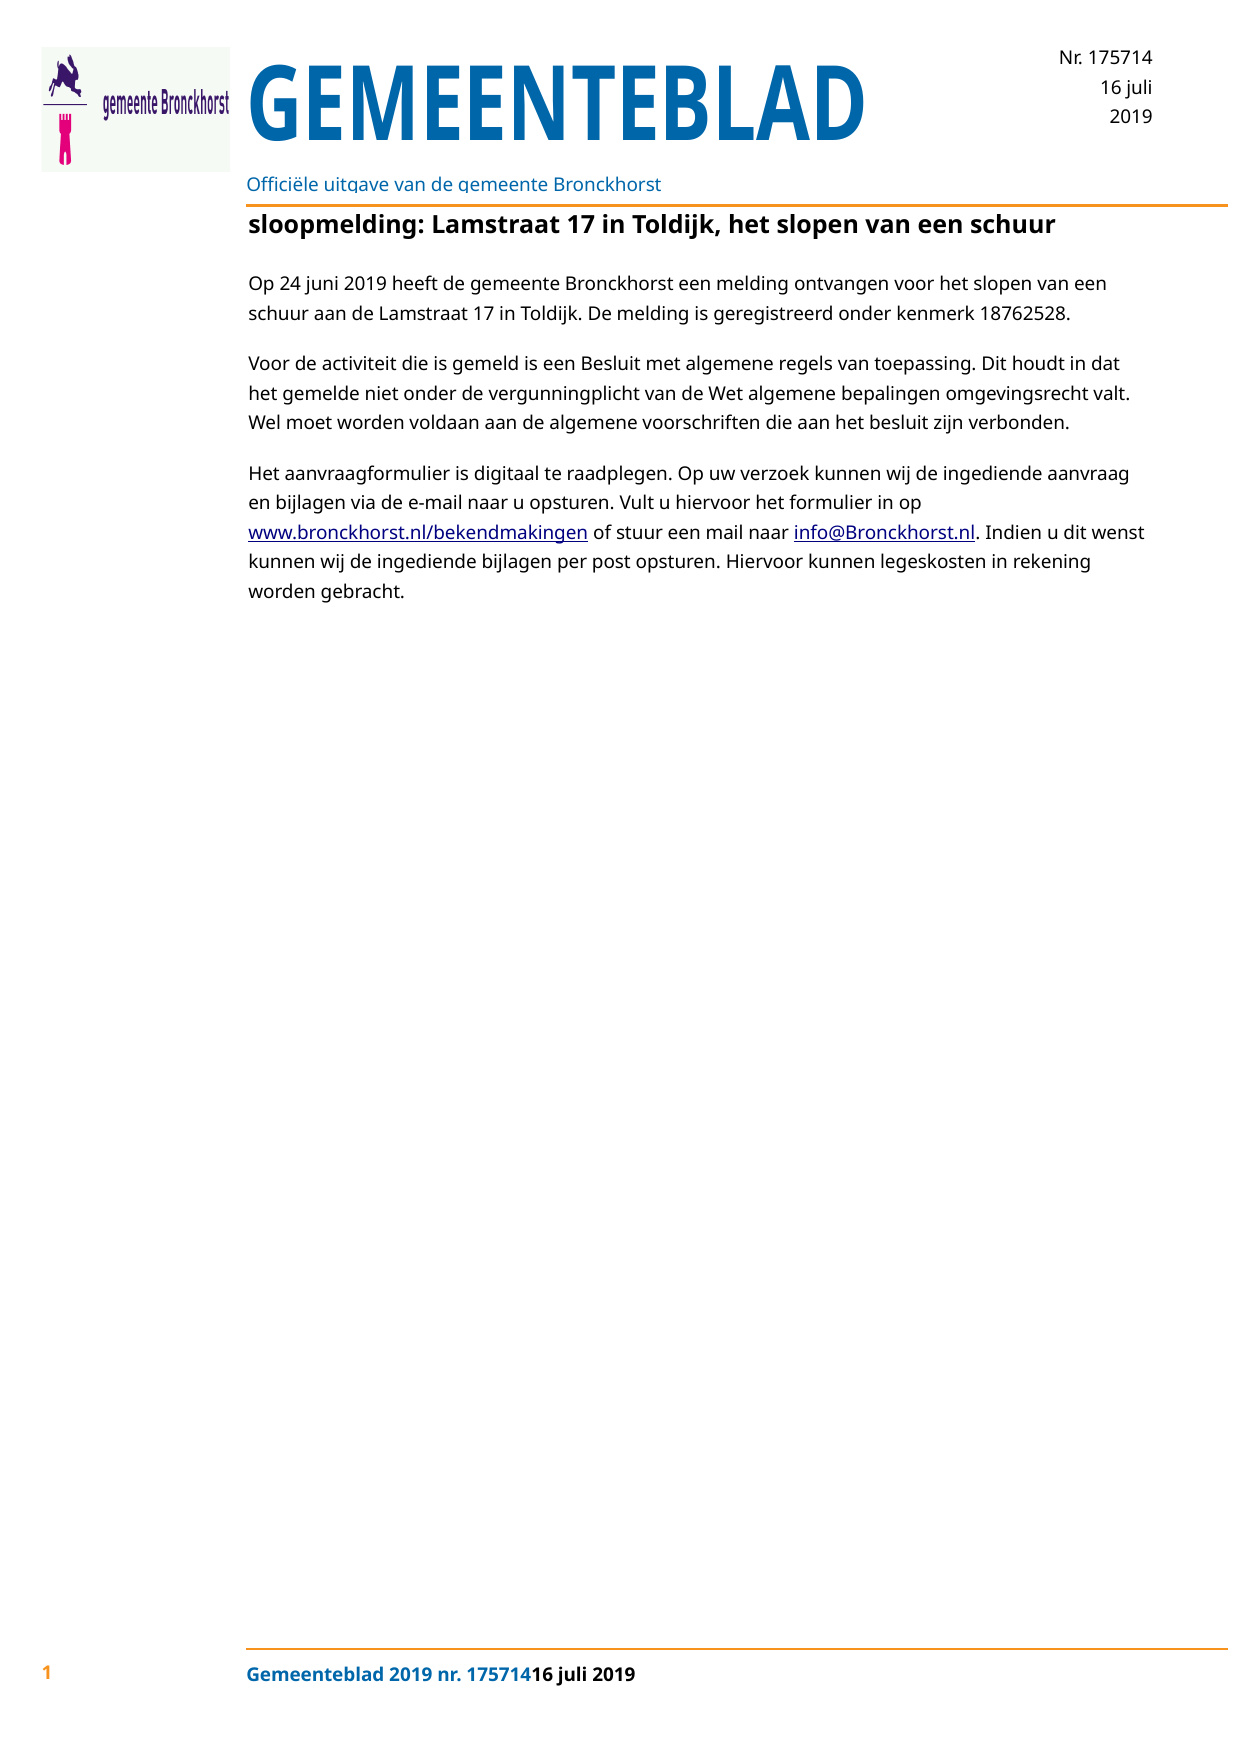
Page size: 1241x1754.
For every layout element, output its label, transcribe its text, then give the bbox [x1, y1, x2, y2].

text Op 24 juni 2019 heeft de gemeente Bronckhorst een melding ontvangen voor het slopen van een schuur aan de Lamstraat 17 in Toldijk. De melding is geregistreerd onder kenmerk 18762528. [248, 270, 1152, 326]
picture [41, 47, 231, 172]
text sloopmelding: Lamstraat 17 in Toldijk, het slopen van een schuur [248, 207, 1152, 241]
text Voor de activiteit die is gemeld is een Besluit met algemene regels van toepassing. Dit houdt in dat het gemelde niet onder de vergunningplicht van de Wet algemene bepalingen omgevingsrecht valt. Wel moet worden voldaan aan de algemene voorschriften die aan het besluit zijn verbonden. [248, 350, 1152, 435]
text Het aanvraagformulier is digitaal te raadplegen. Op uw verzoek kunnen wij de ingediende aanvraag en bijlagen via de e-mail naar u opsturen. Vult u hiervoor het formulier in op www.bronckhorst.nl/bekendmakingen of stuur een mail naar info@Bronckhorst.nl. Indien u dit wenst kunnen wij de ingediende bijlagen per post opsturen. Hiervoor kunnen legeskosten in rekening worden gebracht. [248, 460, 1152, 604]
